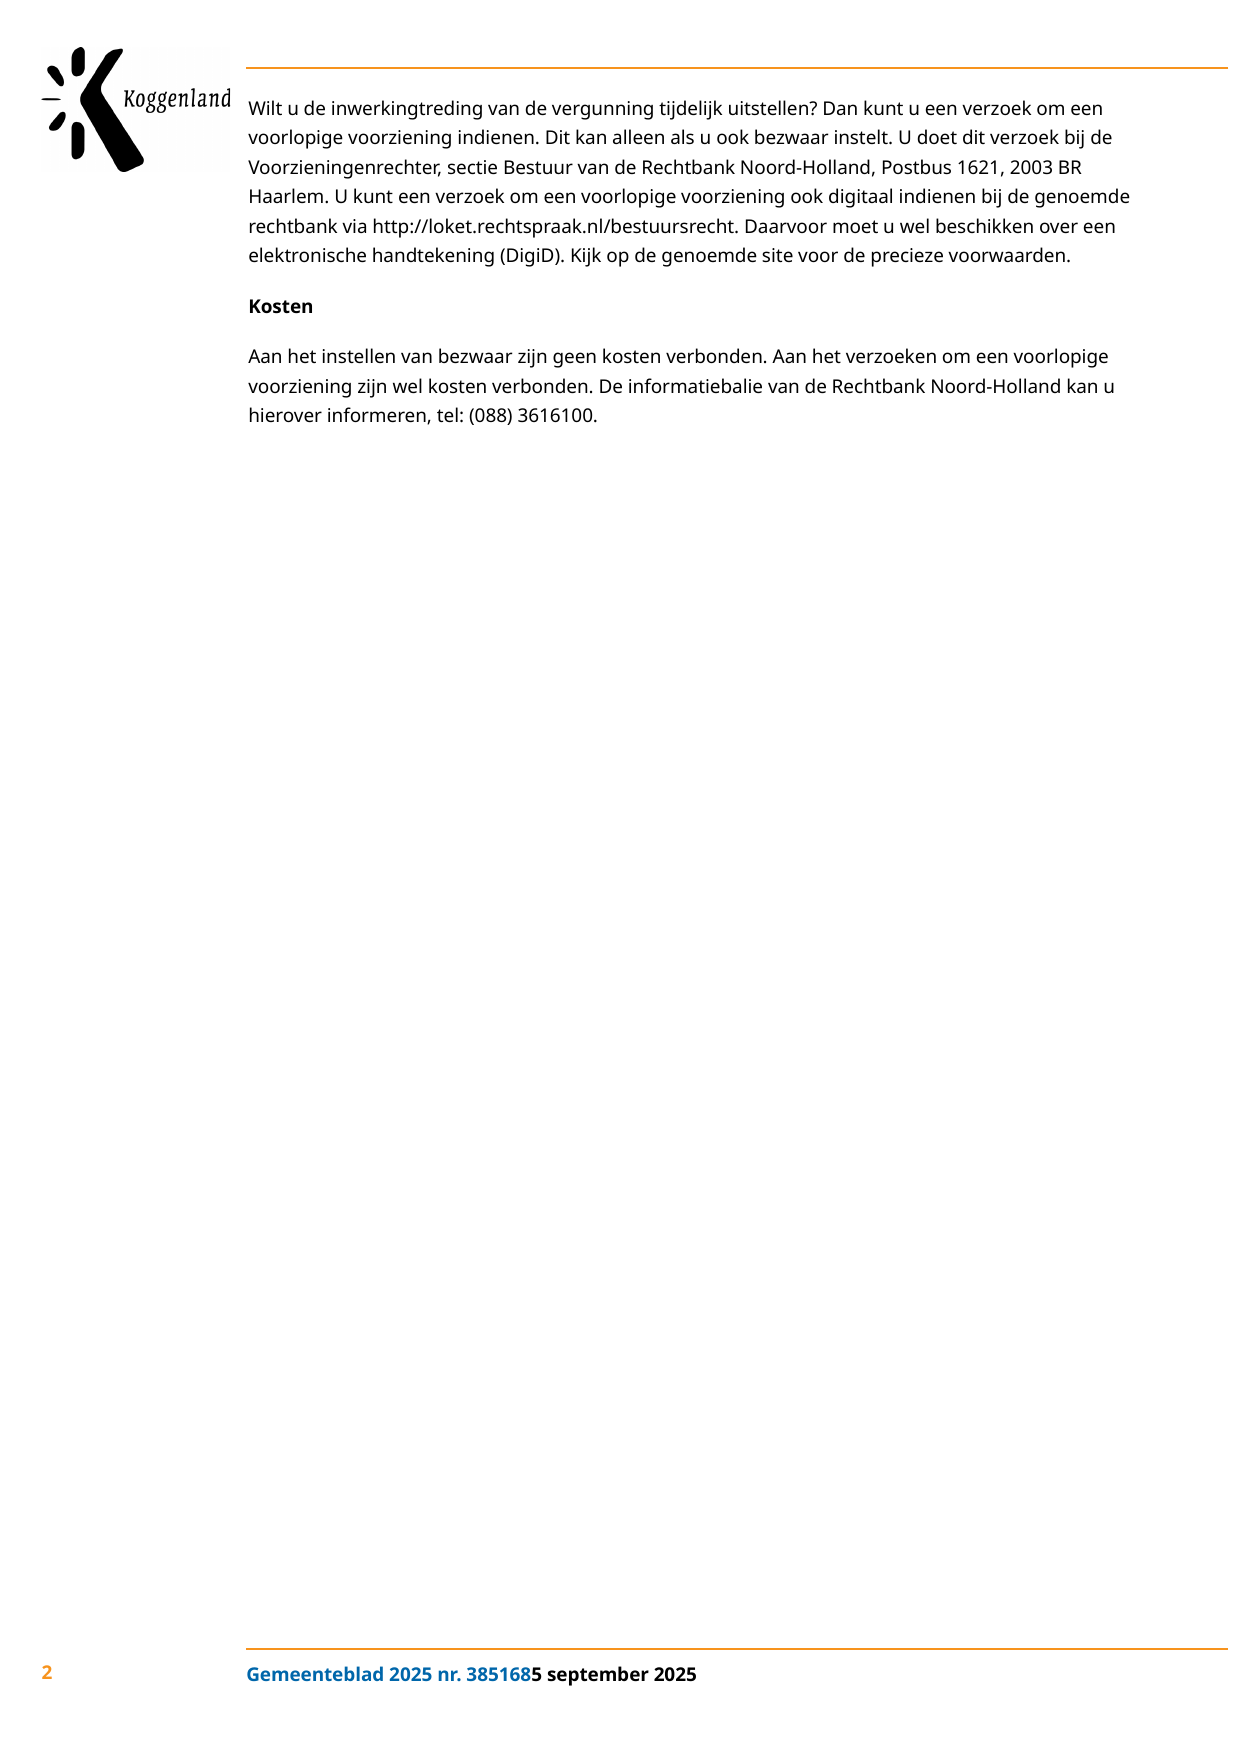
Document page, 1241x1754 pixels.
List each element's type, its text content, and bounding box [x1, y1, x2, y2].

text Aan het instellen van bezwaar zijn geen kosten verbonden. Aan het verzoeken om een voorlopige voorziening zijn wel kosten verbonden. De informatiebalie van de Rechtbank Noord-Holland kan u hierover informeren, tel: (088) 3616100. [248, 343, 1152, 428]
picture [41, 47, 231, 172]
text Kosten [248, 293, 1152, 319]
text Wilt u de inwerkingtreding van de vergunning tijdelijk uitstellen? Dan kunt u een verzoek om een voorlopige voorziening indienen. Dit kan alleen als u ook bezwaar instelt. U doet dit verzoek bij de Voorzieningenrechter, sectie Bestuur van de Rechtbank Noord-Holland, Postbus 1621, 2003 BR Haarlem. U kunt een verzoek om een voorlopige voorziening ook digitaal indienen bij de genoemde rechtbank via http://loket.rechtspraak.nl/bestuursrecht. Daarvoor moet u wel beschikken over een elektronische handtekening (DigiD). Kijk op de genoemde site voor de precieze voorwaarden. [248, 95, 1152, 268]
